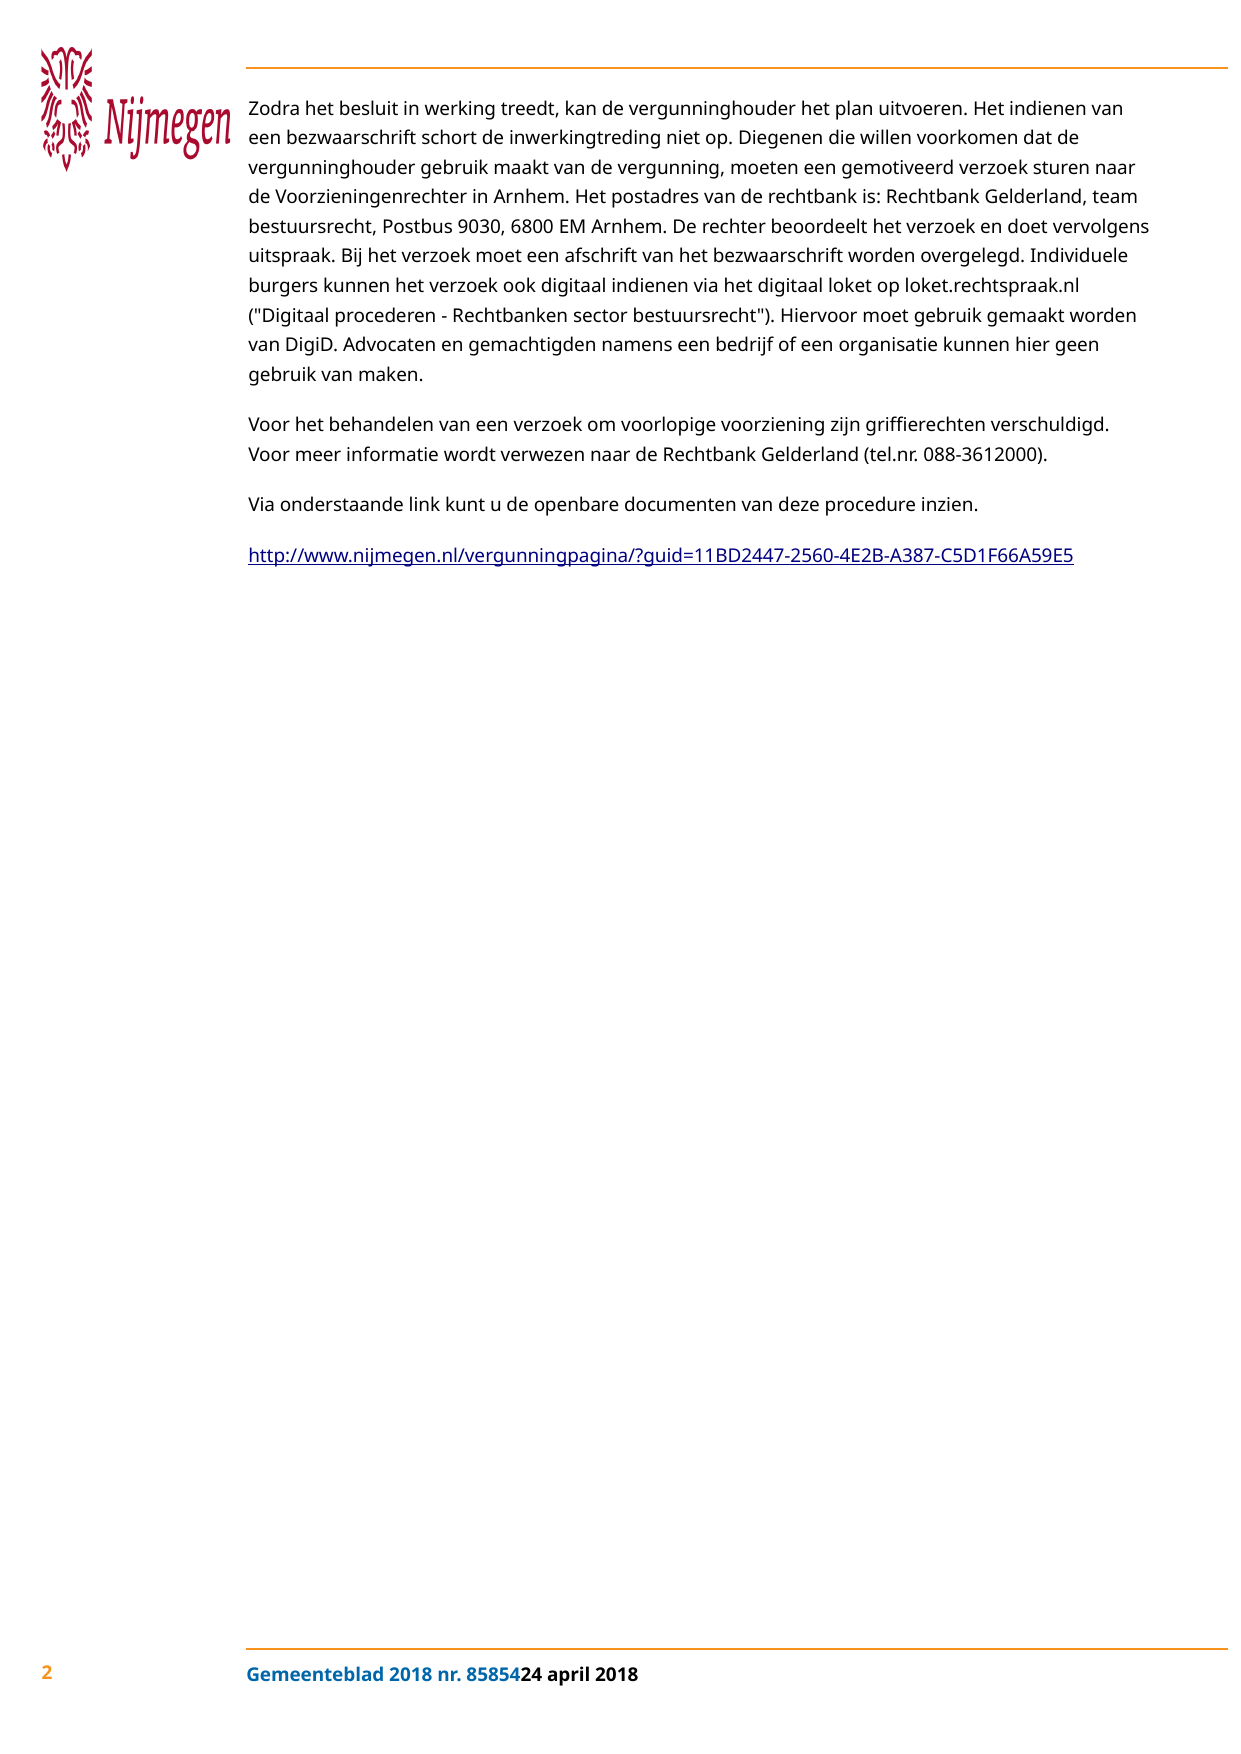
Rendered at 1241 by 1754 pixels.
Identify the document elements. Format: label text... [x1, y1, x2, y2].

picture [41, 47, 231, 172]
text Zodra het besluit in werking treedt, kan de vergunninghouder het plan uitvoeren. Het indienen van een bezwaarschrift schort de inwerkingtreding niet op. Diegenen die willen voorkomen dat de vergunninghouder gebruik maakt van de vergunning, moeten een gemotiveerd verzoek sturen naar de Voorzieningenrechter in Arnhem. Het postadres van de rechtbank is: Rechtbank Gelderland, team bestuursrecht, Postbus 9030, 6800 EM Arnhem. De rechter beoordeelt het verzoek en doet vervolgens uitspraak. Bij het verzoek moet een afschrift van het bezwaarschrift worden overgelegd. Individuele burgers kunnen het verzoek ook digitaal indienen via het digitaal loket op loket.rechtspraak.nl ("Digitaal procederen - Rechtbanken sector bestuursrecht"). Hiervoor moet gebruik gemaakt worden van DigiD. Advocaten en gemachtigden namens een bedrijf of een organisatie kunnen hier geen gebruik van maken. [248, 95, 1152, 387]
text http://www.nijmegen.nl/vergunningpagina/?guid=11BD2447-2560-4E2B-A387-C5D1F66A59E5 [248, 542, 1152, 568]
text Via onderstaande link kunt u de openbare documenten van deze procedure inzien. [248, 491, 1152, 517]
text Voor het behandelen van een verzoek om voorlopige voorziening zijn griffierechten verschuldigd. Voor meer informatie wordt verwezen naar de Rechtbank Gelderland (tel.nr. 088-3612000). [248, 411, 1152, 467]
